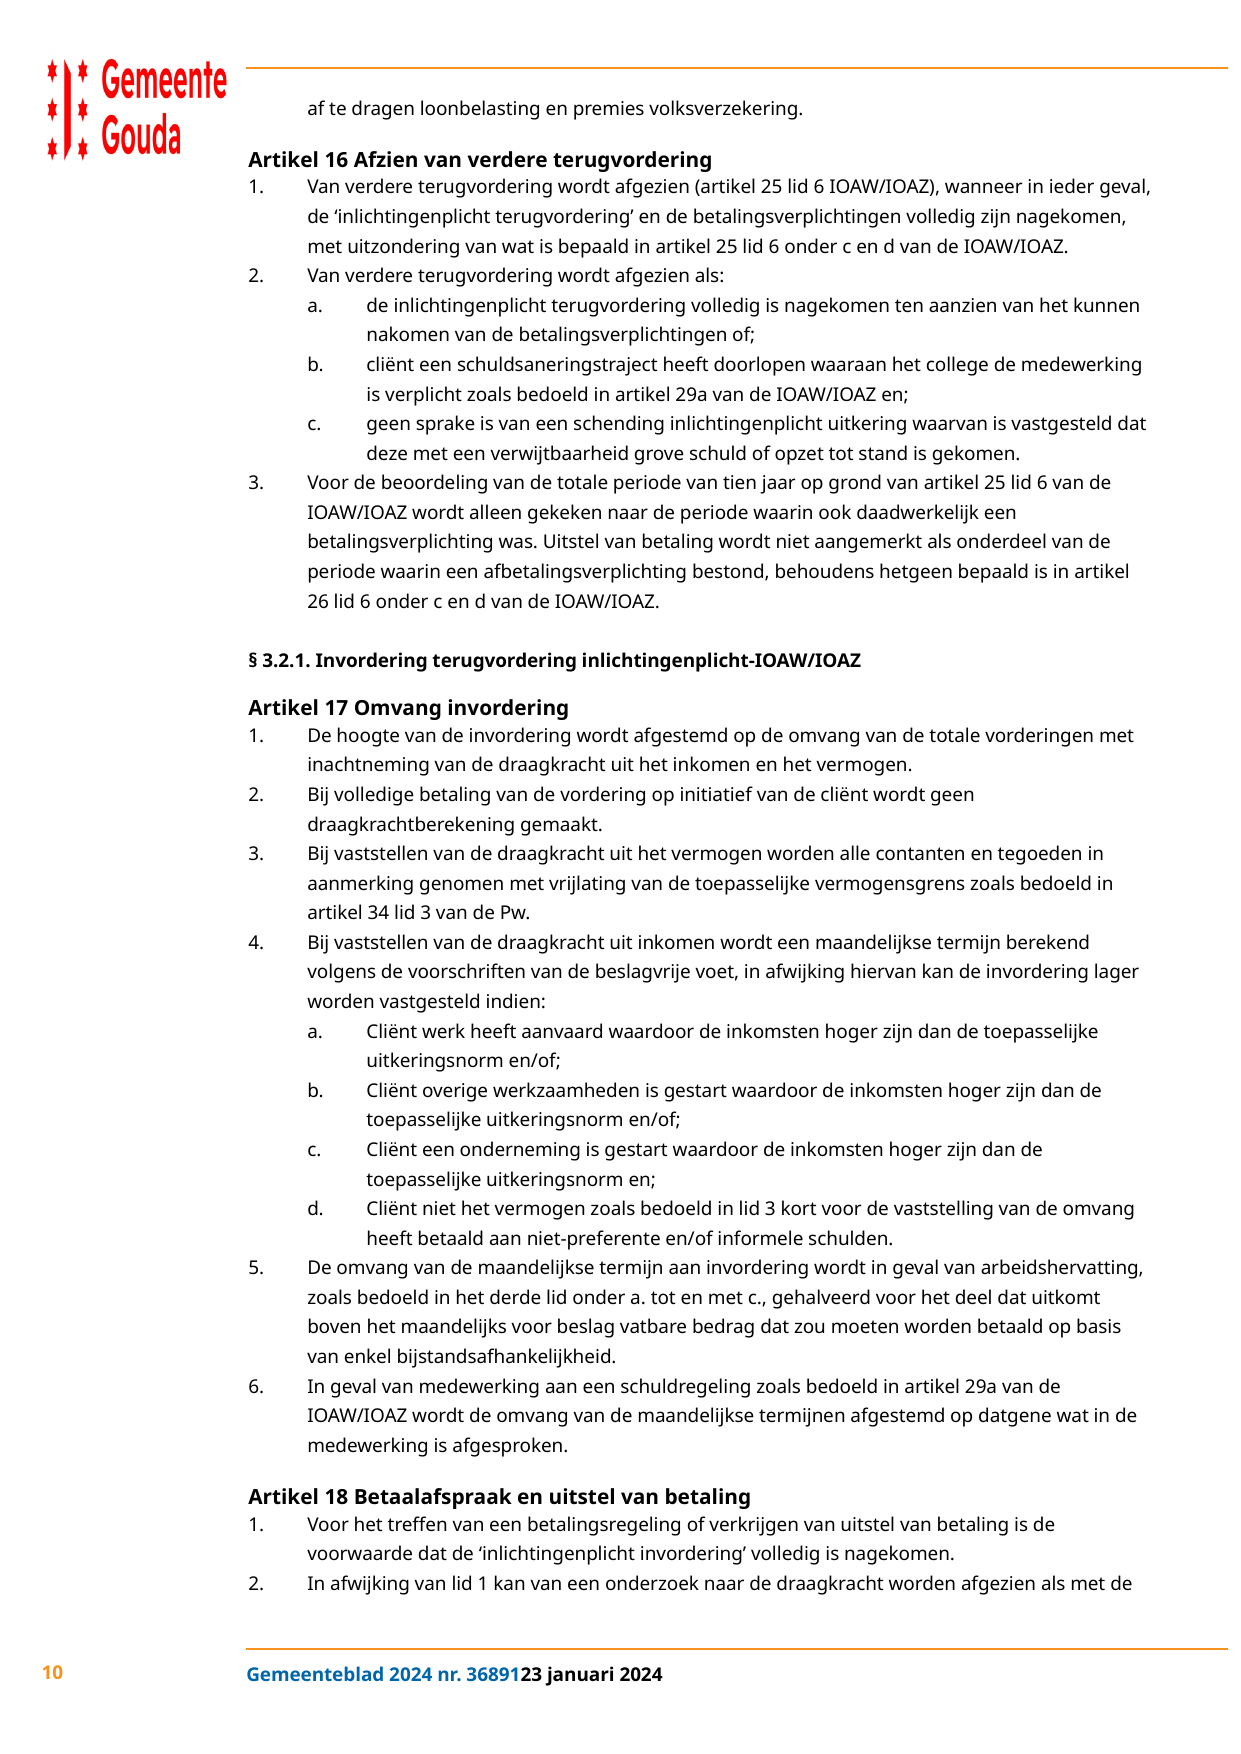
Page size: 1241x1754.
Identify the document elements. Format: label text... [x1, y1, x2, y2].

text Artikel 16 Afzien van verdere terugvordering [248, 145, 1152, 174]
text Artikel 17 Omvang invordering [248, 693, 1152, 722]
list de inlichtingenplicht terugvordering volledig is nagekomen ten aanzien van het kunnen nakomen van de betalingsverplichtingen of; [307, 292, 1152, 347]
list Bij volledige betaling van de vordering op initiatief van de cliënt wordt geen draagkrachtberekening gemaakt. [248, 781, 1152, 836]
list De hoogte van de invordering wordt afgestemd op de omvang van de totale vorderingen met inachtneming van de draagkracht uit het inkomen en het vermogen. [248, 722, 1152, 777]
picture [41, 47, 231, 172]
list Bij vaststellen van de draagkracht uit het vermogen worden alle contanten en tegoeden in aanmerking genomen met vrijlating van de toepasselijke vermogensgrens zoals bedoeld in artikel 34 lid 3 van de Pw. [248, 840, 1152, 925]
list Van verdere terugvordering wordt afgezien (artikel 25 lid 6 IOAW/IOAZ), wanneer in ieder geval, de ‘inlichtingenplicht terugvordering’ en de betalingsverplichtingen volledig zijn nagekomen, met uitzondering van wat is bepaald in artikel 25 lid 6 onder c en d van de IOAW/IOAZ. [248, 174, 1152, 258]
list Cliënt overige werkzaamheden is gestart waardoor de inkomsten hoger zijn dan de toepasselijke uitkeringsnorm en/of; [307, 1077, 1152, 1132]
list Voor de beoordeling van de totale periode van tien jaar op grond van artikel 25 lid 6 van de IOAW/IOAZ wordt alleen gekeken naar de periode waarin ook daadwerkelijk een betalingsverplichting was. Uitstel van betaling wordt niet aangemerkt als onderdeel van de periode waarin een afbetalingsverplichting bestond, behoudens hetgeen bepaald is in artikel 26 lid 6 onder c en d van de IOAW/IOAZ. [248, 469, 1152, 613]
list Cliënt een onderneming is gestart waardoor de inkomsten hoger zijn dan de toepasselijke uitkeringsnorm en; [307, 1136, 1152, 1191]
list geen sprake is van een schending inlichtingenplicht uitkering waarvan is vastgesteld dat deze met een verwijtbaarheid grove schuld of opzet tot stand is gekomen. [307, 410, 1152, 466]
list Bij vaststellen van de draagkracht uit inkomen wordt een maandelijkse termijn berekend volgens de voorschriften van de beslagvrije voet, in afwijking hiervan kan de invordering lager worden vastgesteld indien: [248, 929, 1152, 1014]
list af te dragen loonbelasting en premies volksverzekering. [248, 95, 1152, 121]
text § 3.2.1. Invordering terugvordering inlichtingenplicht-IOAW/IOAZ [248, 647, 1152, 673]
list Cliënt niet het vermogen zoals bedoeld in lid 3 kort voor de vaststelling van de omvang heeft betaald aan niet-preferente en/of informele schulden. [307, 1195, 1152, 1251]
text Artikel 18 Betaalafspraak en uitstel van betaling [248, 1482, 1152, 1511]
list Voor het treffen van een betalingsregeling of verkrijgen van uitstel van betaling is de voorwaarde dat de ‘inlichtingenplicht invordering’ volledig is nagekomen. [248, 1511, 1152, 1566]
list In geval van medewerking aan een schuldregeling zoals bedoeld in artikel 29a van de IOAW/IOAZ wordt de omvang van de maandelijkse termijnen afgestemd op datgene wat in de medewerking is afgesproken. [248, 1373, 1152, 1458]
list Van verdere terugvordering wordt afgezien als: [248, 262, 1152, 288]
list In afwijking van lid 1 kan van een onderzoek naar de draagkracht worden afgezien als met de [248, 1570, 1152, 1596]
list cliënt een schuldsaneringstraject heeft doorlopen waaraan het college de medewerking is verplicht zoals bedoeld in artikel 29a van de IOAW/IOAZ en; [307, 351, 1152, 406]
list De omvang van de maandelijkse termijn aan invordering wordt in geval van arbeidshervatting, zoals bedoeld in het derde lid onder a. tot en met c., gehalveerd voor het deel dat uitkomt boven het maandelijks voor beslag vatbare bedrag dat zou moeten worden betaald op basis van enkel bijstandsafhankelijkheid. [248, 1254, 1152, 1369]
list Cliënt werk heeft aanvaard waardoor de inkomsten hoger zijn dan de toepasselijke uitkeringsnorm en/of; [307, 1018, 1152, 1073]
